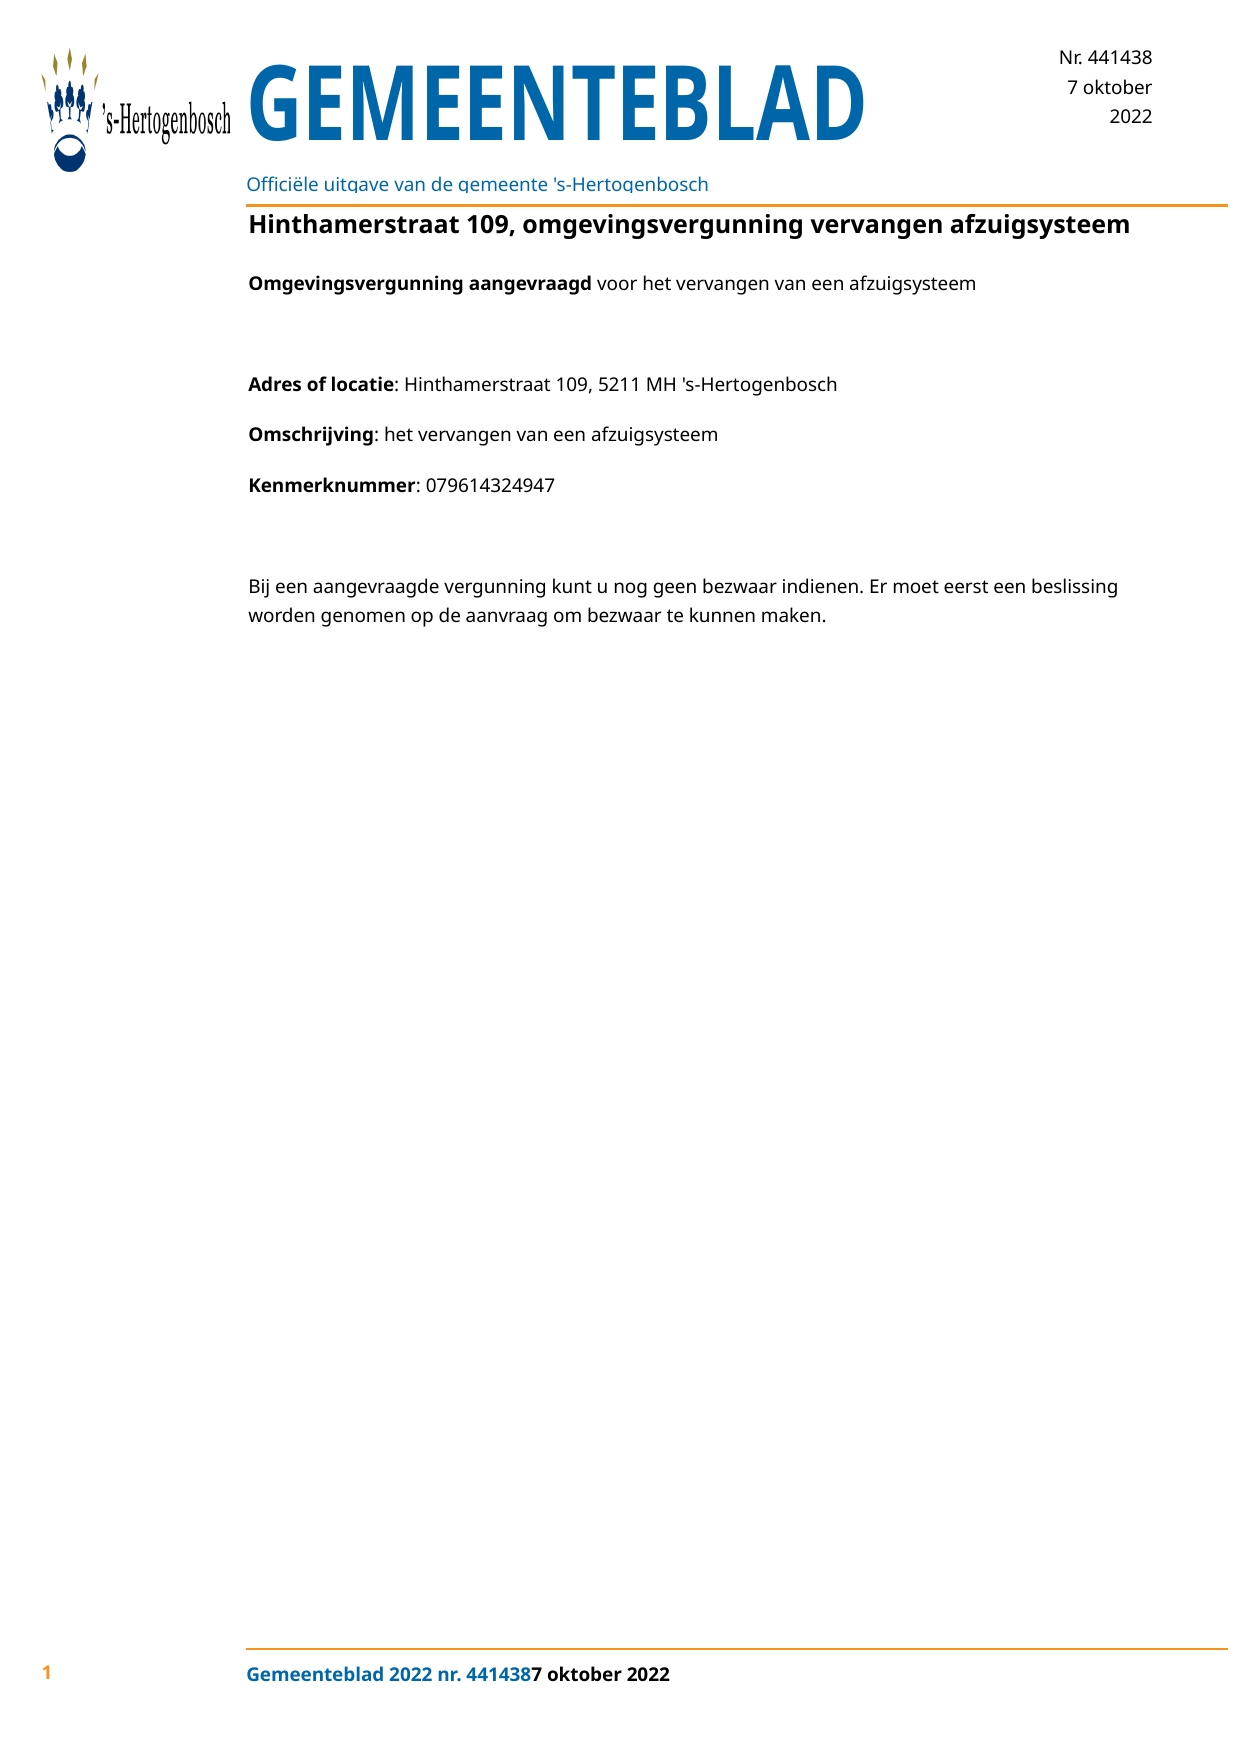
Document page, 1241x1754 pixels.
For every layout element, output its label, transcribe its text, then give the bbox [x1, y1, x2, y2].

text Bij een aangevraagde vergunning kunt u nog geen bezwaar indienen. Er moet eerst een beslissing worden genomen op de aanvraag om bezwaar te kunnen maken. [248, 573, 1152, 628]
text Hinthamerstraat 109, omgevingsvergunning vervangen afzuigsysteem [248, 207, 1152, 241]
picture [41, 47, 231, 172]
text Adres of locatie: Hinthamerstraat 109, 5211 MH 's-Hertogenbosch [248, 371, 1152, 397]
text Omgevingsvergunning aangevraagd voor het vervangen van een afzuigsysteem [248, 270, 1152, 296]
text Omschrijving: het vervangen van een afzuigsysteem [248, 422, 1152, 447]
text Kenmerknummer: 079614324947 [248, 472, 1152, 498]
